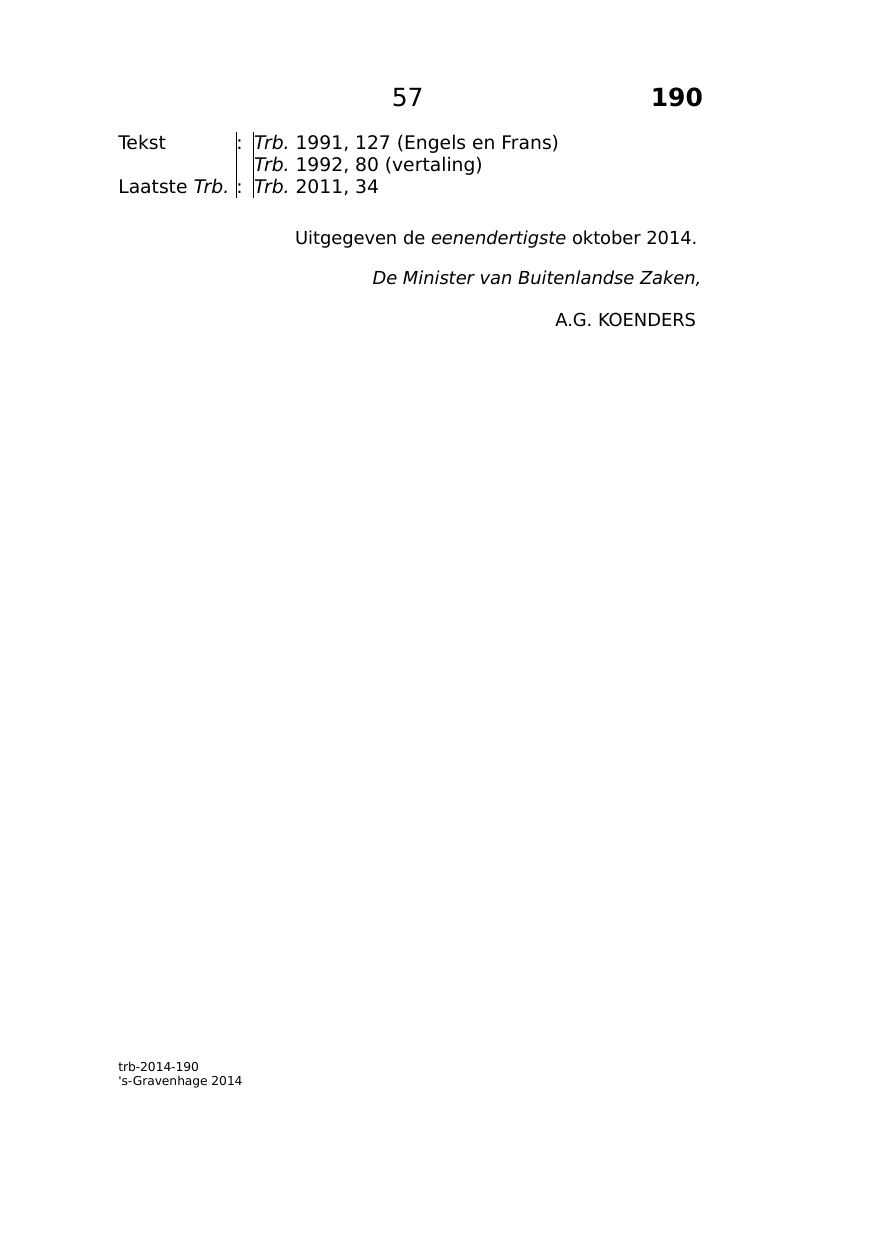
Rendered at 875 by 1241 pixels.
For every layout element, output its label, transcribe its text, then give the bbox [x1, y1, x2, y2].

text trb-2014-190 [118, 1060, 352, 1074]
table_cell : [237, 176, 253, 197]
table_cell Tekst [118, 132, 236, 176]
text De Minister van Buitenlandse Zaken, A.G. KOENDERS [118, 268, 703, 330]
table_cell Trb. 1991, 127 (Engels en Frans) Trb. 1992, 80 (vertaling) [254, 132, 703, 176]
table_cell Laatste Trb. [118, 176, 236, 197]
table_cell Trb. 2011, 34 [254, 176, 703, 197]
table_cell : [237, 132, 253, 176]
text 's-Gravenhage 2014 [118, 1074, 352, 1088]
text Uitgegeven de eenendertigste oktober 2014. [118, 227, 703, 248]
